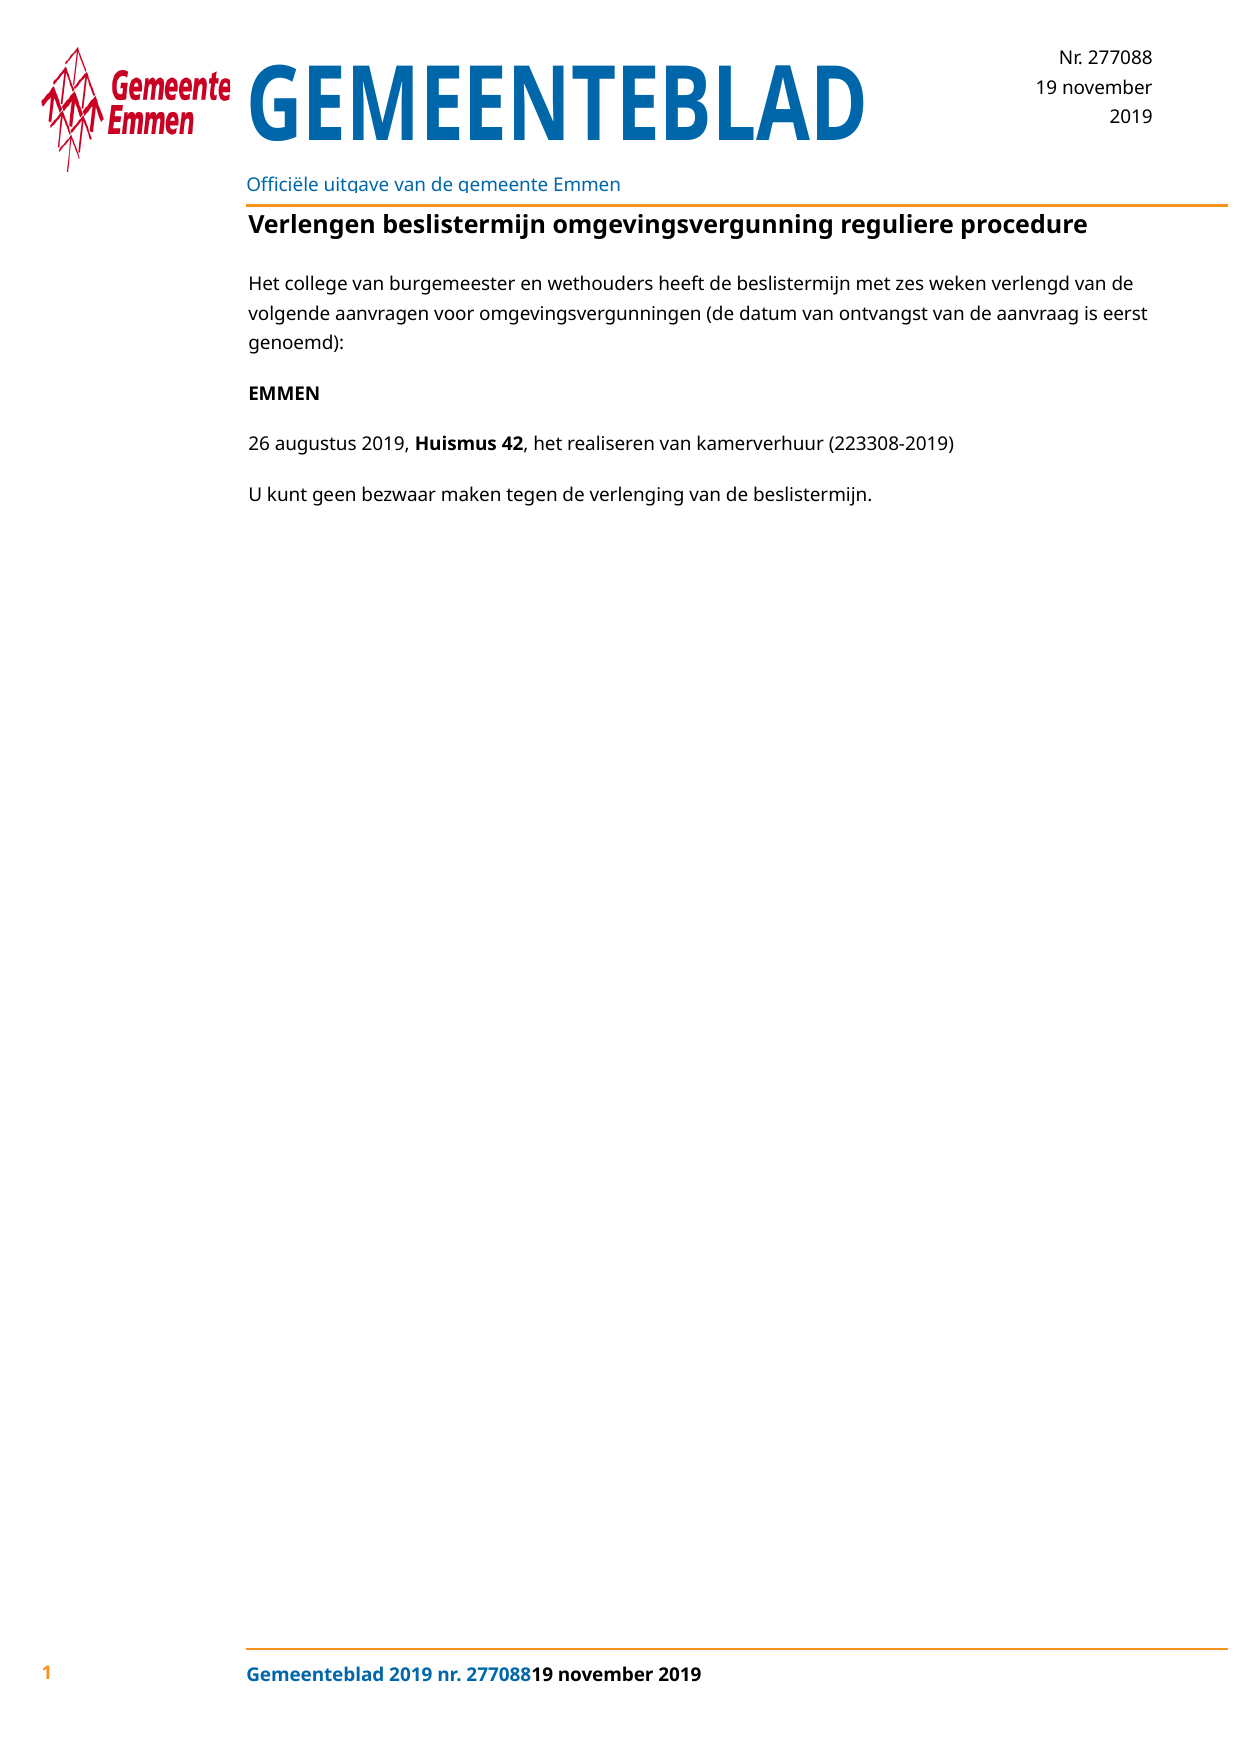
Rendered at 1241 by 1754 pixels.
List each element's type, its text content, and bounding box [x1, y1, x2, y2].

text Verlengen beslistermijn omgevingsvergunning reguliere procedure [248, 207, 1152, 241]
picture [41, 47, 231, 172]
text Het college van burgemeester en wethouders heeft de beslistermijn met zes weken verlengd van de volgende aanvragen voor omgevingsvergunningen (de datum van ontvangst van de aanvraag is eerst genoemd): [248, 270, 1152, 355]
text 26 augustus 2019, Huismus 42, het realiseren van kamerverhuur (223308-2019) [248, 430, 1152, 456]
text U kunt geen bezwaar maken tegen de verlenging van de beslistermijn. [248, 481, 1152, 506]
text EMMEN [248, 380, 1152, 406]
